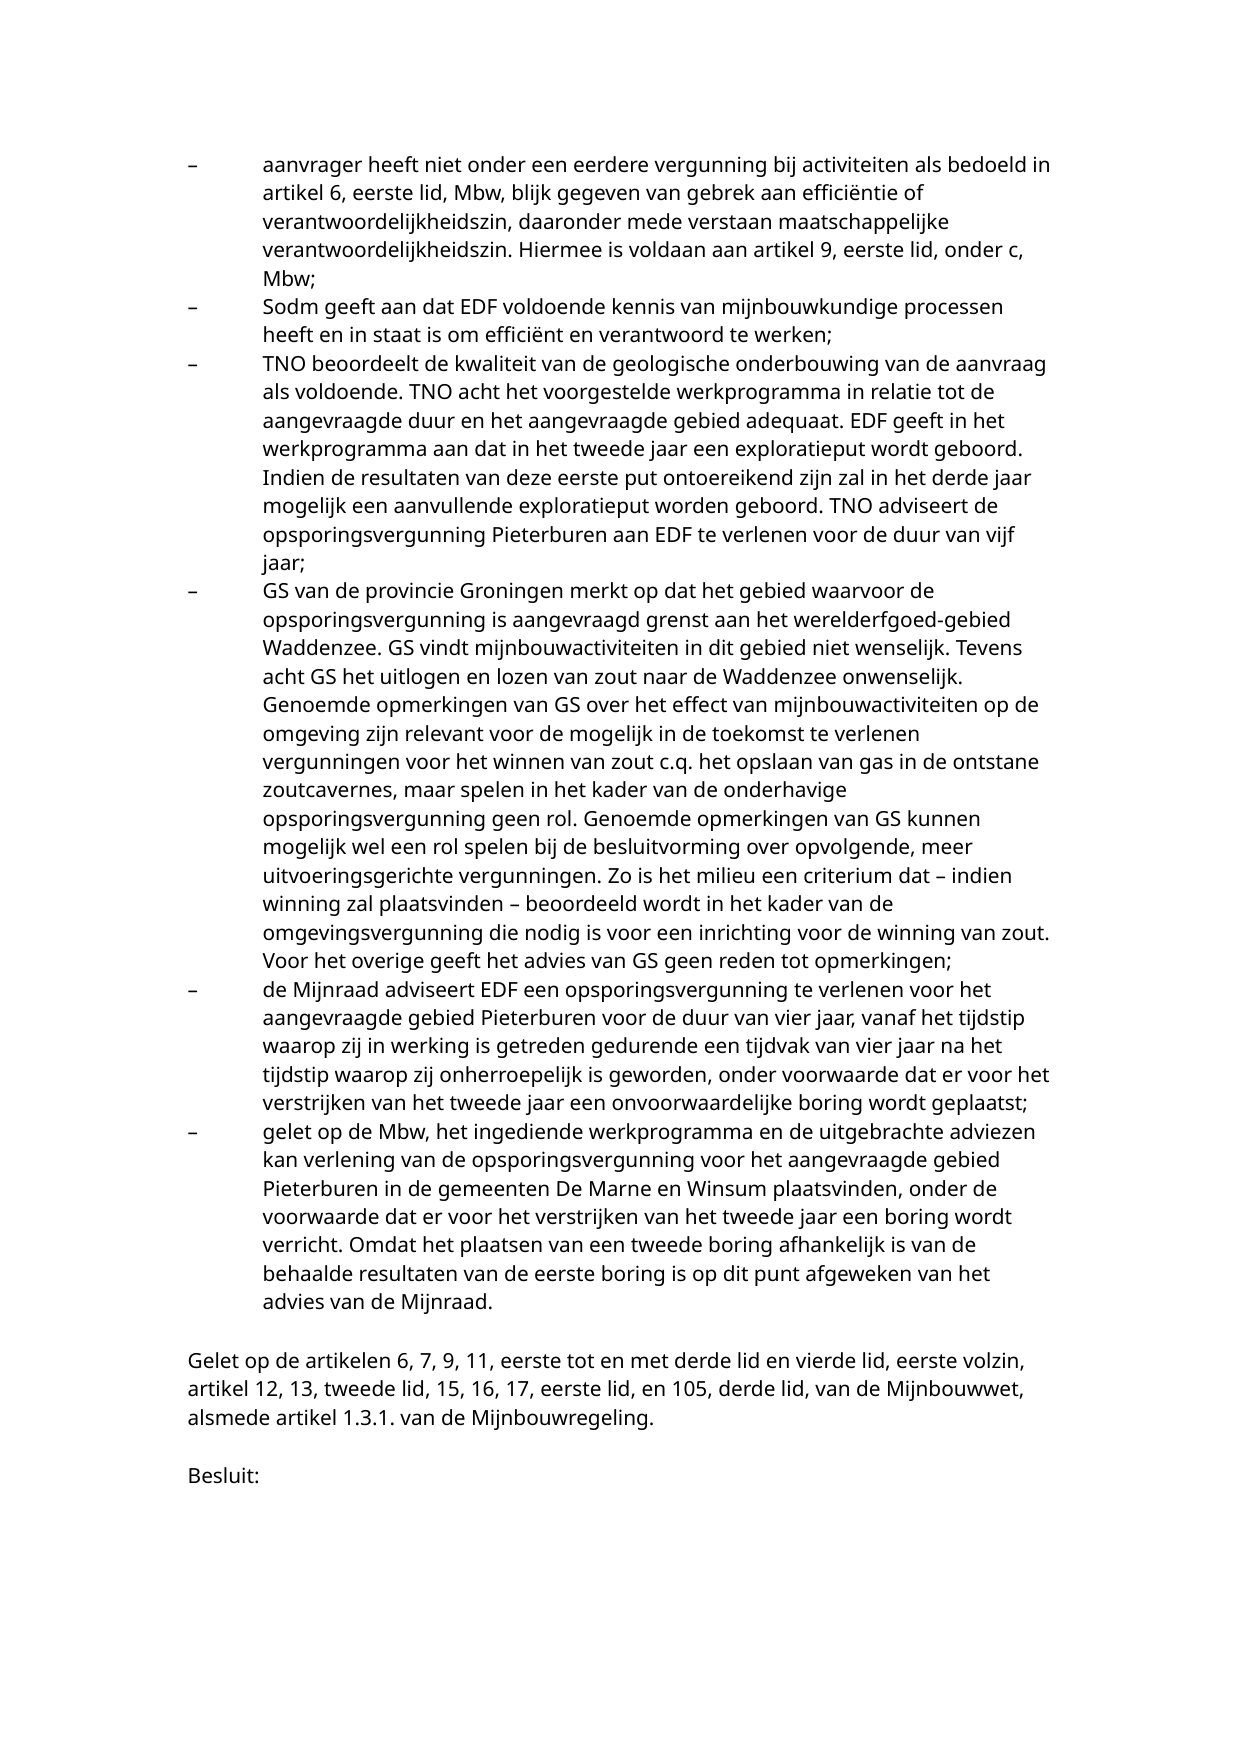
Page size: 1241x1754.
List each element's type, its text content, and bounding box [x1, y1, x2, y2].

text Besluit: [187, 1461, 1053, 1490]
list Sodm geeft aan dat EDF voldoende kennis van mijnbouwkundige processen heeft en in staat is om efficiënt en verantwoord te werken; [187, 292, 1053, 349]
list de Mijnraad adviseert EDF een opsporingsvergunning te verlenen voor het aangevraagde gebied Pieterburen voor de duur van vier jaar, vanaf het tijdstip waarop zij in werking is getreden gedurende een tijdvak van vier jaar na het tijdstip waarop zij onherroepelijk is geworden, onder voorwaarde dat er voor het verstrijken van het tweede jaar een onvoorwaardelijke boring wordt geplaatst; [187, 975, 1053, 1117]
list TNO beoordeelt de kwaliteit van de geologische onderbouwing van de aanvraag als voldoende. TNO acht het voorgestelde werkprogramma in relatie tot de aangevraagde duur en het aangevraagde gebied adequaat. EDF geeft in het werkprogramma aan dat in het tweede jaar een exploratieput wordt geboord. Indien de resultaten van deze eerste put ontoereikend zijn zal in het derde jaar mogelijk een aanvullende exploratieput worden geboord. TNO adviseert de opsporingsvergunning Pieterburen aan EDF te verlenen voor de duur van vijf jaar; [187, 349, 1053, 577]
text Gelet op de artikelen 6, 7, 9, 11, eerste tot en met derde lid en vierde lid, eerste volzin, artikel 12, 13, tweede lid, 15, 16, 17, eerste lid, en 105, derde lid, van de Mijnbouwwet, alsmede artikel 1.3.1. van de Mijnbouwregeling. [187, 1346, 1053, 1431]
list aanvrager heeft niet onder een eerdere vergunning bij activiteiten als bedoeld in artikel 6, eerste lid, Mbw, blijk gegeven van gebrek aan efficiëntie of verantwoordelijkheidszin, daaronder mede verstaan maatschappelijke verantwoordelijkheidszin. Hiermee is voldaan aan artikel 9, eerste lid, onder c, Mbw; [187, 150, 1053, 292]
list GS van de provincie Groningen merkt op dat het gebied waarvoor de opsporingsvergunning is aangevraagd grenst aan het werelderfgoed-gebied Waddenzee. GS vindt mijnbouwactiviteiten in dit gebied niet wenselijk. Tevens acht GS het uitlogen en lozen van zout naar de Waddenzee onwenselijk. Genoemde opmerkingen van GS over het effect van mijnbouwactiviteiten op de omgeving zijn relevant voor de mogelijk in de toekomst te verlenen vergunningen voor het winnen van zout c.q. het opslaan van gas in de ontstane zoutcavernes, maar spelen in het kader van de onderhavige opsporingsvergunning geen rol. Genoemde opmerkingen van GS kunnen mogelijk wel een rol spelen bij de besluitvorming over opvolgende, meer uitvoeringsgerichte vergunningen. Zo is het milieu een criterium dat – indien winning zal plaatsvinden – beoordeeld wordt in het kader van de omgevingsvergunning die nodig is voor een inrichting voor de winning van zout. Voor het overige geeft het advies van GS geen reden tot opmerkingen; [187, 577, 1053, 975]
list gelet op de Mbw, het ingediende werkprogramma en de uitgebrachte adviezen kan verlening van de opsporingsvergunning voor het aangevraagde gebied Pieterburen in de gemeenten De Marne en Winsum plaatsvinden, onder de voorwaarde dat er voor het verstrijken van het tweede jaar een boring wordt verricht. Omdat het plaatsen van een tweede boring afhankelijk is van de behaalde resultaten van de eerste boring is op dit punt afgeweken van het advies van de Mijnraad. [187, 1117, 1053, 1316]
